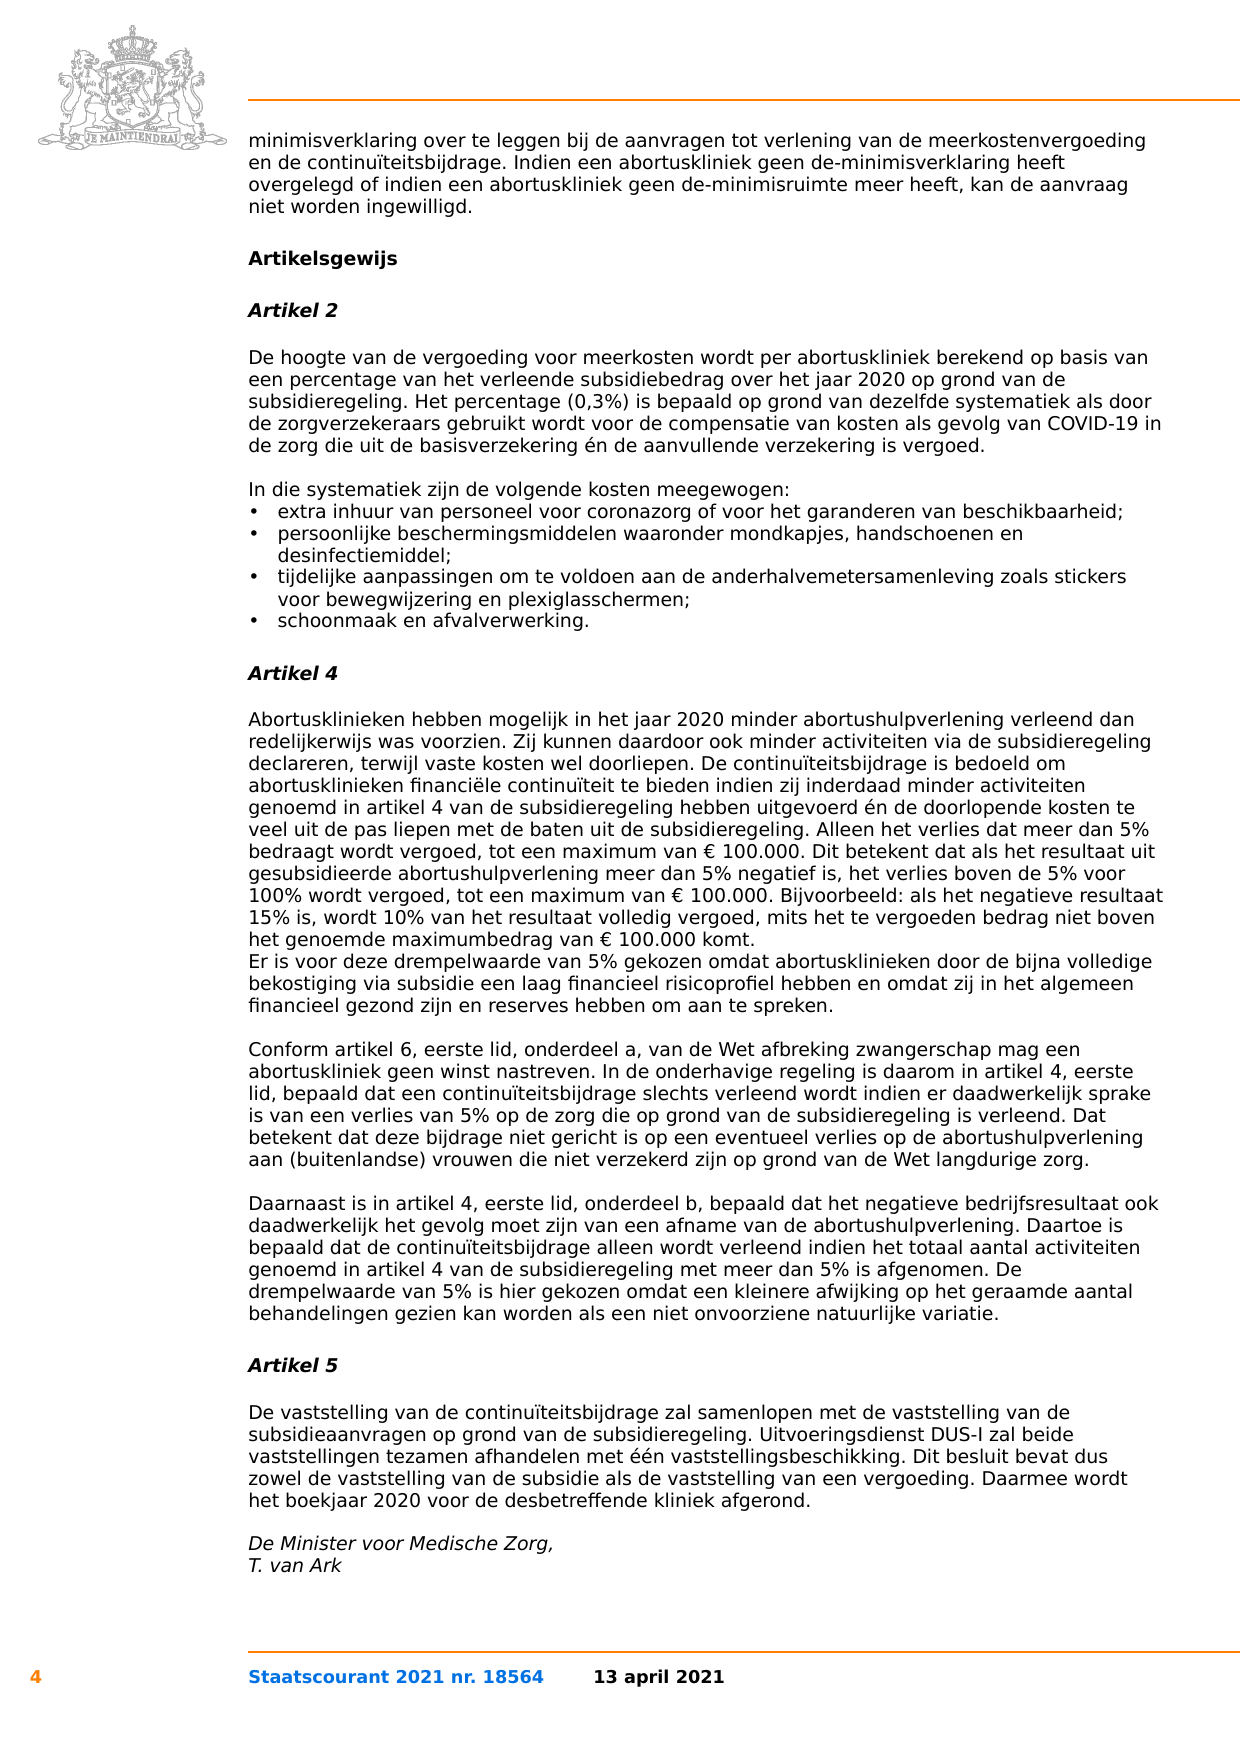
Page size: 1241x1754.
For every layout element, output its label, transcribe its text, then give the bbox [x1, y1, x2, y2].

text • persoonlijke beschermingsmiddelen waaronder mondkapjes, handschoenen en desinfectiemiddel; [248, 522, 1163, 566]
text In die systematiek zijn de volgende kosten meegewogen: [248, 478, 1163, 501]
text • tijdelijke aanpassingen om te voldoen aan de anderhalvemetersamenleving zoals stickers voor bewegwijzering en plexiglasschermen; [248, 566, 1163, 610]
text • schoonmaak en afvalverwerking. [248, 610, 1163, 632]
subtitle Artikel 5 [248, 1354, 1163, 1377]
text De Minister voor Medische Zorg, T. van Ark [248, 1533, 1163, 1577]
text De vaststelling van de continuïteitsbijdrage zal samenlopen met de vaststelling van de subsidieaanvragen op grond van de subsidieregeling. Uitvoeringsdienst DUS-I zal beide vaststellingen tezamen afhandelen met één vaststellingsbeschikking. Dit besluit bevat dus zowel de vaststelling van de subsidie als de vaststelling van een vergoeding. Daarmee wordt het boekjaar 2020 voor de desbetreffende kliniek afgerond. [248, 1402, 1163, 1511]
subtitle Artikelsgewijs [248, 248, 1163, 270]
picture [38, 25, 227, 150]
text Conform artikel 6, eerste lid, onderdeel a, van de Wet afbreking zwangerschap mag een abortuskliniek geen winst nastreven. In de onderhavige regeling is daarom in artikel 4, eerste lid, bepaald dat een continuïteitsbijdrage slechts verleend wordt indien er daadwerkelijk sprake is van een verlies van 5% op de zorg die op grond van de subsidieregeling is verleend. Dat betekent dat deze bijdrage niet gericht is op een eventueel verlies op de abortushulpverlening aan (buitenlandse) vrouwen die niet verzekerd zijn op grond van de Wet langdurige zorg. [248, 1039, 1163, 1171]
text • extra inhuur van personeel voor coronazorg of voor het garanderen van beschikbaarheid; [248, 501, 1163, 522]
subtitle Artikel 4 [248, 662, 1163, 684]
text Daarnaast is in artikel 4, eerste lid, onderdeel b, bepaald dat het negatieve bedrijfsresultaat ook daadwerkelijk het gevolg moet zijn van een afname van de abortushulpverlening. Daartoe is bepaald dat de continuïteitsbijdrage alleen wordt verleend indien het totaal aantal activiteiten genoemd in artikel 4 van de subsidieregeling met meer dan 5% is afgenomen. De drempelwaarde van 5% is hier gekozen omdat een kleinere afwijking op het geraamde aantal behandelingen gezien kan worden als een niet onvoorziene natuurlijke variatie. [248, 1193, 1163, 1324]
text De hoogte van de vergoeding voor meerkosten wordt per abortuskliniek berekend op basis van een percentage van het verleende subsidiebedrag over het jaar 2020 op grond van de subsidieregeling. Het percentage (0,3%) is bepaald op grond van dezelfde systematiek als door de zorgverzekeraars gebruikt wordt voor de compensatie van kosten als gevolg van COVID-19 in de zorg die uit de basisverzekering én de aanvullende verzekering is vergoed. [248, 347, 1163, 457]
text Er is voor deze drempelwaarde van 5% gekozen omdat abortusklinieken door de bijna volledige bekostiging via subsidie een laag financieel risicoprofiel hebben en omdat zij in het algemeen financieel gezond zijn en reserves hebben om aan te spreken. [248, 951, 1163, 1017]
subtitle Artikel 2 [248, 300, 1163, 322]
text minimisverklaring over te leggen bij de aanvragen tot verlening van de meerkostenvergoeding en de continuïteitsbijdrage. Indien een abortuskliniek geen de-minimisverklaring heeft overgelegd of indien een abortuskliniek geen de-minimisruimte meer heeft, kan de aanvraag niet worden ingewilligd. [248, 130, 1163, 218]
text Abortusklinieken hebben mogelijk in het jaar 2020 minder abortushulpverlening verleend dan redelijkerwijs was voorzien. Zij kunnen daardoor ook minder activiteiten via de subsidieregeling declareren, terwijl vaste kosten wel doorliepen. De continuïteitsbijdrage is bedoeld om abortusklinieken financiële continuïteit te bieden indien zij inderdaad minder activiteiten genoemd in artikel 4 van de subsidieregeling hebben uitgevoerd én de doorlopende kosten te veel uit de pas liepen met de baten uit de subsidieregeling. Alleen het verlies dat meer dan 5% bedraagt wordt vergoed, tot een maximum van € 100.000. Dit betekent dat als het resultaat uit gesubsidieerde abortushulpverlening meer dan 5% negatief is, het verlies boven de 5% voor 100% wordt vergoed, tot een maximum van € 100.000. Bijvoorbeeld: als het negatieve resultaat 15% is, wordt 10% van het resultaat volledig vergoed, mits het te vergoeden bedrag niet boven het genoemde maximumbedrag van € 100.000 komt. [248, 709, 1163, 951]
